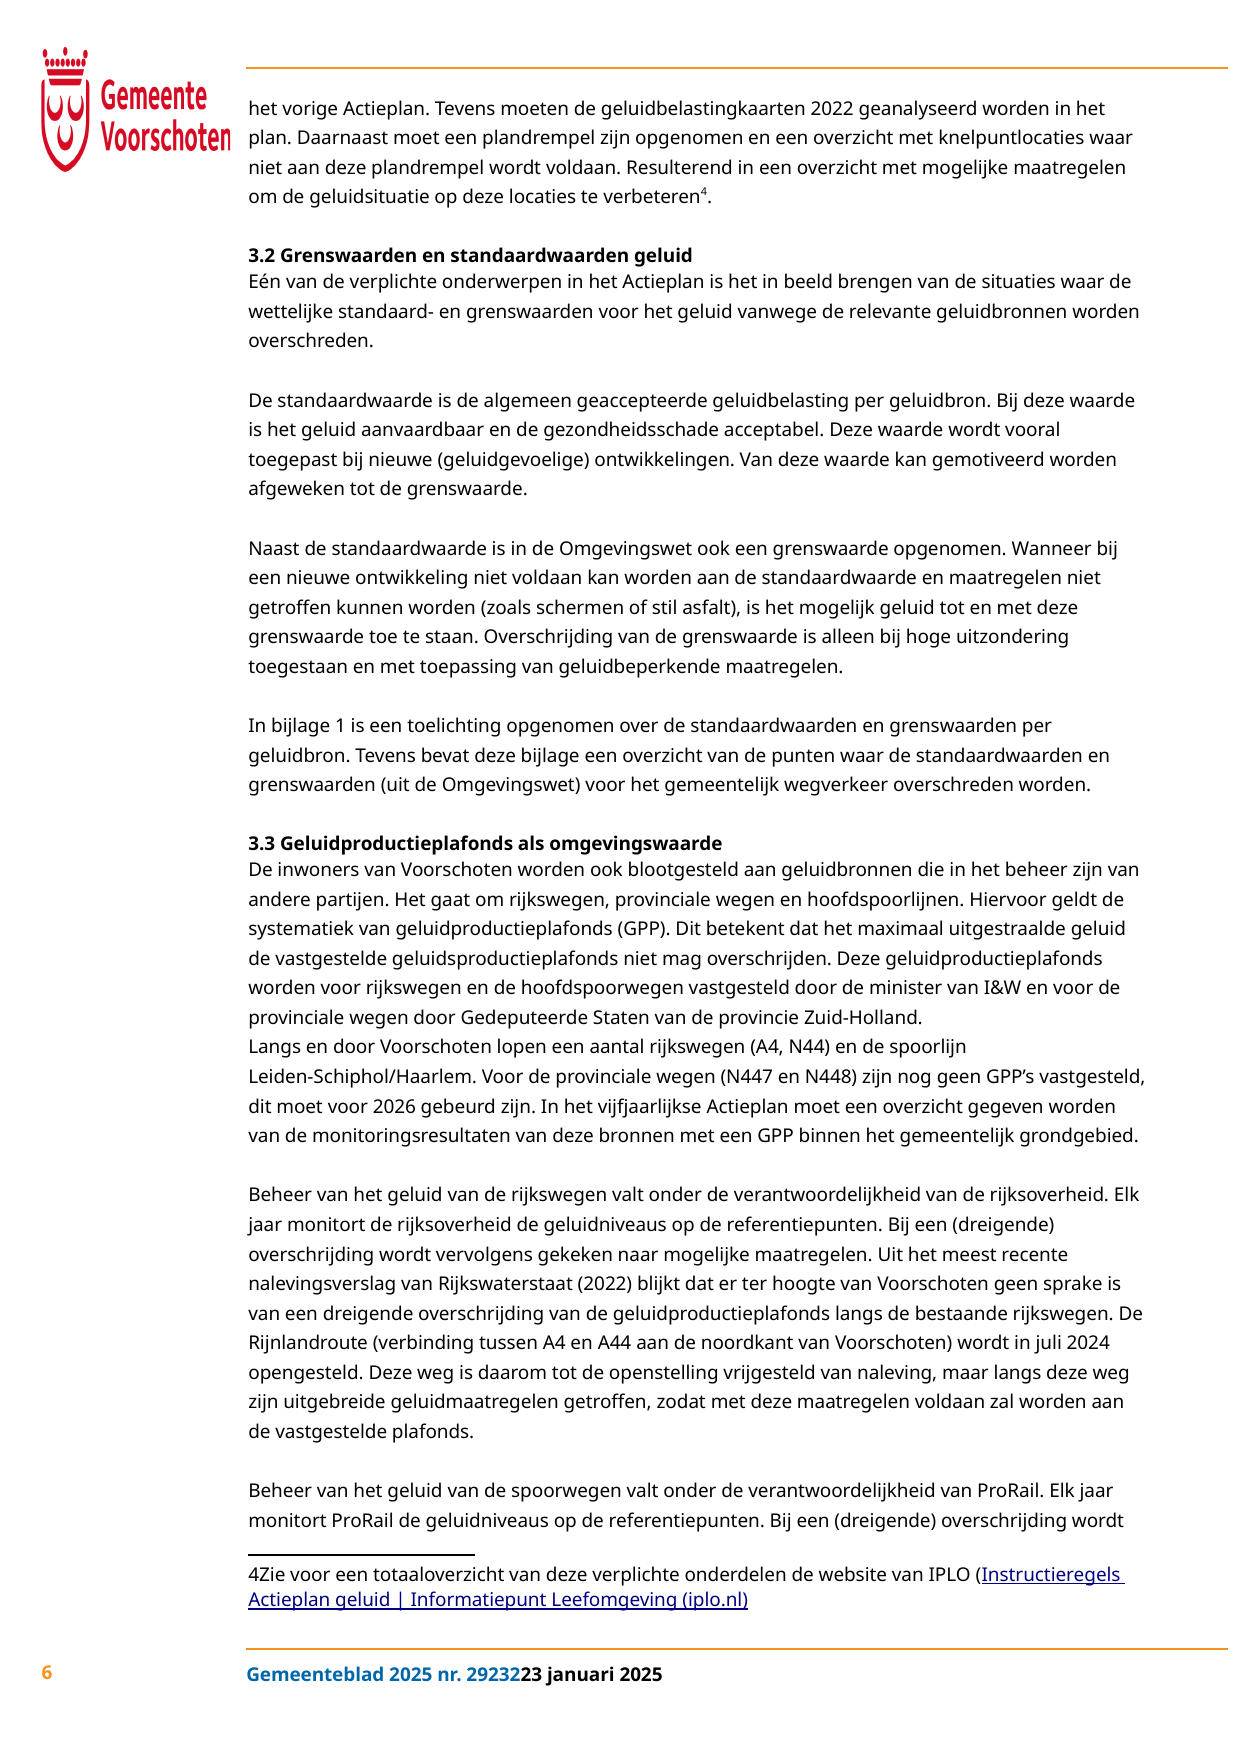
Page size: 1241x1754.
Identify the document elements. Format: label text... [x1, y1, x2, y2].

text Langs en door Voorschoten lopen een aantal rijkswegen (A4, N44) en de spoorlijn Leiden-Schiphol/Haarlem. Voor de provinciale wegen (N447 en N448) zijn nog geen GPP’s vastgesteld, dit moet voor 2026 gebeurd zijn. In het vijfjaarlijkse Actieplan moet een overzicht gegeven worden van de monitoringsresultaten van deze bronnen met een GPP binnen het gemeentelijk grondgebied. [248, 1034, 1152, 1148]
text De standaardwaarde is de algemeen geaccepteerde geluidbelasting per geluidbron. Bij deze waarde is het geluid aanvaardbaar en de gezondheidsschade acceptabel. Deze waarde wordt vooral toegepast bij nieuwe (geluidgevoelige) ontwikkelingen. Van deze waarde kan gemotiveerd worden afgeweken tot de grenswaarde. [248, 387, 1152, 501]
text Beheer van het geluid van de spoorwegen valt onder de verantwoordelijkheid van ProRail. Elk jaar monitort ProRail de geluidniveaus op de referentiepunten. Bij een (dreigende) overschrijding wordt [248, 1477, 1152, 1533]
text Naast de standaardwaarde is in de Omgevingswet ook een grenswaarde opgenomen. Wanneer bij een nieuwe ontwikkeling niet voldaan kan worden aan de standaardwaarde en maatregelen niet getroffen kunnen worden (zoals schermen of stil asfalt), is het mogelijk geluid tot en met deze grenswaarde toe te staan. Overschrijding van de grenswaarde is alleen bij hoge uitzondering toegestaan en met toepassing van geluidbeperkende maatregelen. [248, 535, 1152, 679]
text 3.3 Geluidproductieplafonds als omgevingswaarde [248, 831, 1152, 856]
text Zie voor een totaaloverzicht van deze verplichte onderdelen de website van IPLO (Instructieregels Actieplan geluid | Informatiepunt Leefomgeving (iplo.nl) [248, 1561, 1152, 1612]
text Eén van de verplichte onderwerpen in het Actieplan is het in beeld brengen van de situaties waar de wettelijke standaard- en grenswaarden voor het geluid vanwege de relevante geluidbronnen worden overschreden. [248, 268, 1152, 353]
picture [41, 47, 231, 172]
text 3.2 Grenswaarden en standaardwaarden geluid [248, 243, 1152, 268]
text het vorige Actieplan. Tevens moeten de geluidbelastingkaarten 2022 geanalyseerd worden in het plan. Daarnaast moet een plandrempel zijn opgenomen en een overzicht met knelpuntlocaties waar niet aan deze plandrempel wordt voldaan. Resulterend in een overzicht met mogelijke maatregelen om de geluidsituatie op deze locaties te verbeteren. [248, 95, 1152, 209]
text Beheer van het geluid van de rijkswegen valt onder de verantwoordelijkheid van de rijksoverheid. Elk jaar monitort de rijksoverheid de geluidniveaus op de referentiepunten. Bij een (dreigende) overschrijding wordt vervolgens gekeken naar mogelijke maatregelen. Uit het meest recente nalevingsverslag van Rijkswaterstaat (2022) blijkt dat er ter hoogte van Voorschoten geen sprake is van een dreigende overschrijding van de geluidproductieplafonds langs de bestaande rijkswegen. De Rijnlandroute (verbinding tussen A4 en A44 aan de noordkant van Voorschoten) wordt in juli 2024 opengesteld. Deze weg is daarom tot de openstelling vrijgesteld van naleving, maar langs deze weg zijn uitgebreide geluidmaatregelen getroffen, zodat met deze maatregelen voldaan zal worden aan de vastgestelde plafonds. [248, 1182, 1152, 1444]
text De inwoners van Voorschoten worden ook blootgesteld aan geluidbronnen die in het beheer zijn van andere partijen. Het gaat om rijkswegen, provinciale wegen en hoofdspoorlijnen. Hiervoor geldt de systematiek van geluidproductieplafonds (GPP). Dit betekent dat het maximaal uitgestraalde geluid de vastgestelde geluidsproductieplafonds niet mag overschrijden. Deze geluidproductieplafonds worden voor rijkswegen en de hoofdspoorwegen vastgesteld door de minister van I&W en voor de provinciale wegen door Gedeputeerde Staten van de provincie Zuid-Holland. [248, 856, 1152, 1030]
text In bijlage 1 is een toelichting opgenomen over de standaardwaarden en grenswaarden per geluidbron. Tevens bevat deze bijlage een overzicht van de punten waar de standaardwaarden en grenswaarden (uit de Omgevingswet) voor het gemeentelijk wegverkeer overschreden worden. [248, 712, 1152, 797]
